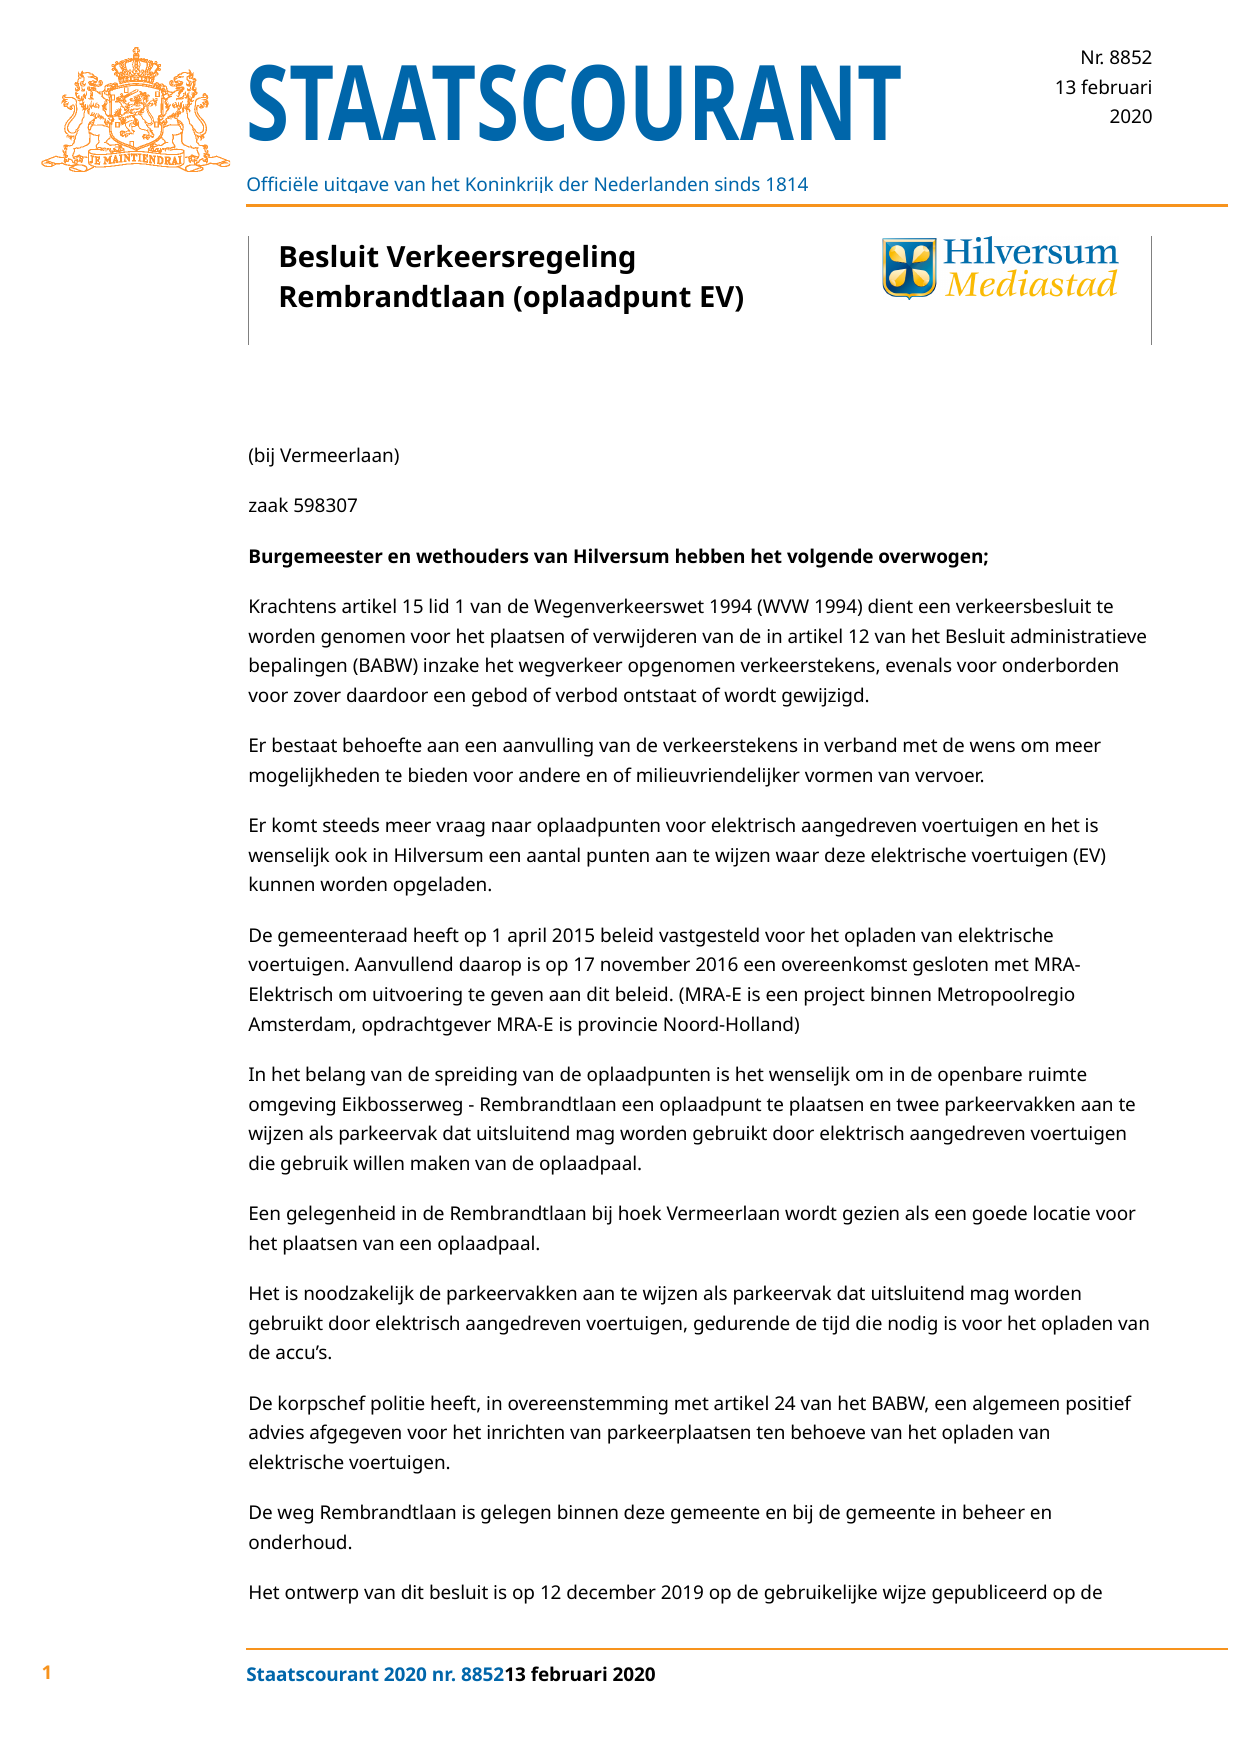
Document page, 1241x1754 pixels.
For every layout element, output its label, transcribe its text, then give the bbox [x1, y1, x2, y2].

text Het is noodzakelijk de parkeervakken aan te wijzen als parkeervak dat uitsluitend mag worden gebruikt door elektrisch aangedreven voertuigen, gedurende de tijd die nodig is voor het opladen van de accu’s. [248, 1280, 1152, 1365]
text zaak 598307 [248, 492, 1152, 518]
text Een gelegenheid in de Rembrandtlaan bij hoek Vermeerlaan wordt gezien als een goede locatie voor het plaatsen van een oplaadpaal. [248, 1200, 1152, 1256]
picture [882, 236, 1119, 300]
table_header [850, 300, 1151, 345]
table_header [850, 236, 882, 299]
picture [41, 47, 231, 172]
text De gemeenteraad heeft op 1 april 2015 beleid vastgesteld voor het opladen van elektrische voertuigen. Aanvullend daarop is op 17 november 2016 een overeenkomst gesloten met MRA-Elektrisch om uitvoering te geven aan dit beleid. (MRA-E is een project binnen Metropoolregio Amsterdam, opdrachtgever MRA-E is provincie Noord-Holland) [248, 922, 1152, 1036]
text De weg Rembrandtlaan is gelegen binnen deze gemeente en bij de gemeente in beheer en onderhoud. [248, 1499, 1152, 1555]
text In het belang van de spreiding van de oplaadpunten is het wenselijk om in de openbare ruimte omgeving Eikbosserweg - Rembrandtlaan een oplaadpunt te plaatsen en twee parkeervakken aan te wijzen als parkeervak dat uitsluitend mag worden gebruikt door elektrisch aangedreven voertuigen die gebruik willen maken van de oplaadpaal. [248, 1061, 1152, 1176]
text Er komt steeds meer vraag naar oplaadpunten voor elektrisch aangedreven voertuigen en het is wenselijk ook in Hilversum een aantal punten aan te wijzen waar deze elektrische voertuigen (EV) kunnen worden opgeladen. [248, 812, 1152, 897]
text Het ontwerp van dit besluit is op 12 december 2019 op de gebruikelijke wijze gepubliceerd op de [248, 1579, 1152, 1605]
text (bij Vermeerlaan) [248, 442, 1152, 468]
text Er bestaat behoefte aan een aanvulling van de verkeerstekens in verband met de wens om meer mogelijkheden te bieden voor andere en of milieuvriendelijker vormen van vervoer. [248, 732, 1152, 788]
text Burgemeester en wethouders van Hilversum hebben het volgende overwogen; [248, 543, 1152, 568]
text De korpschef politie heeft, in overeenstemming met artikel 24 van het BABW, een algemeen positief advies afgegeven voor het inrichten van parkeerplaatsen ten behoeve van het opladen van elektrische voertuigen. [248, 1390, 1152, 1475]
text Krachtens artikel 15 lid 1 van de Wegenverkeerswet 1994 (WVW 1994) dient een verkeersbesluit te worden genomen voor het plaatsen of verwijderen van de in artikel 12 van het Besluit administratieve bepalingen (BABW) inzake het wegverkeer opgenomen verkeerstekens, evenals voor onderborden voor zover daardoor een gebod of verbod ontstaat of wordt gewijzigd. [248, 593, 1152, 708]
table_header [1119, 236, 1151, 299]
table_header Besluit Verkeersregeling Rembrandtlaan (oplaadpunt EV) [249, 236, 850, 345]
